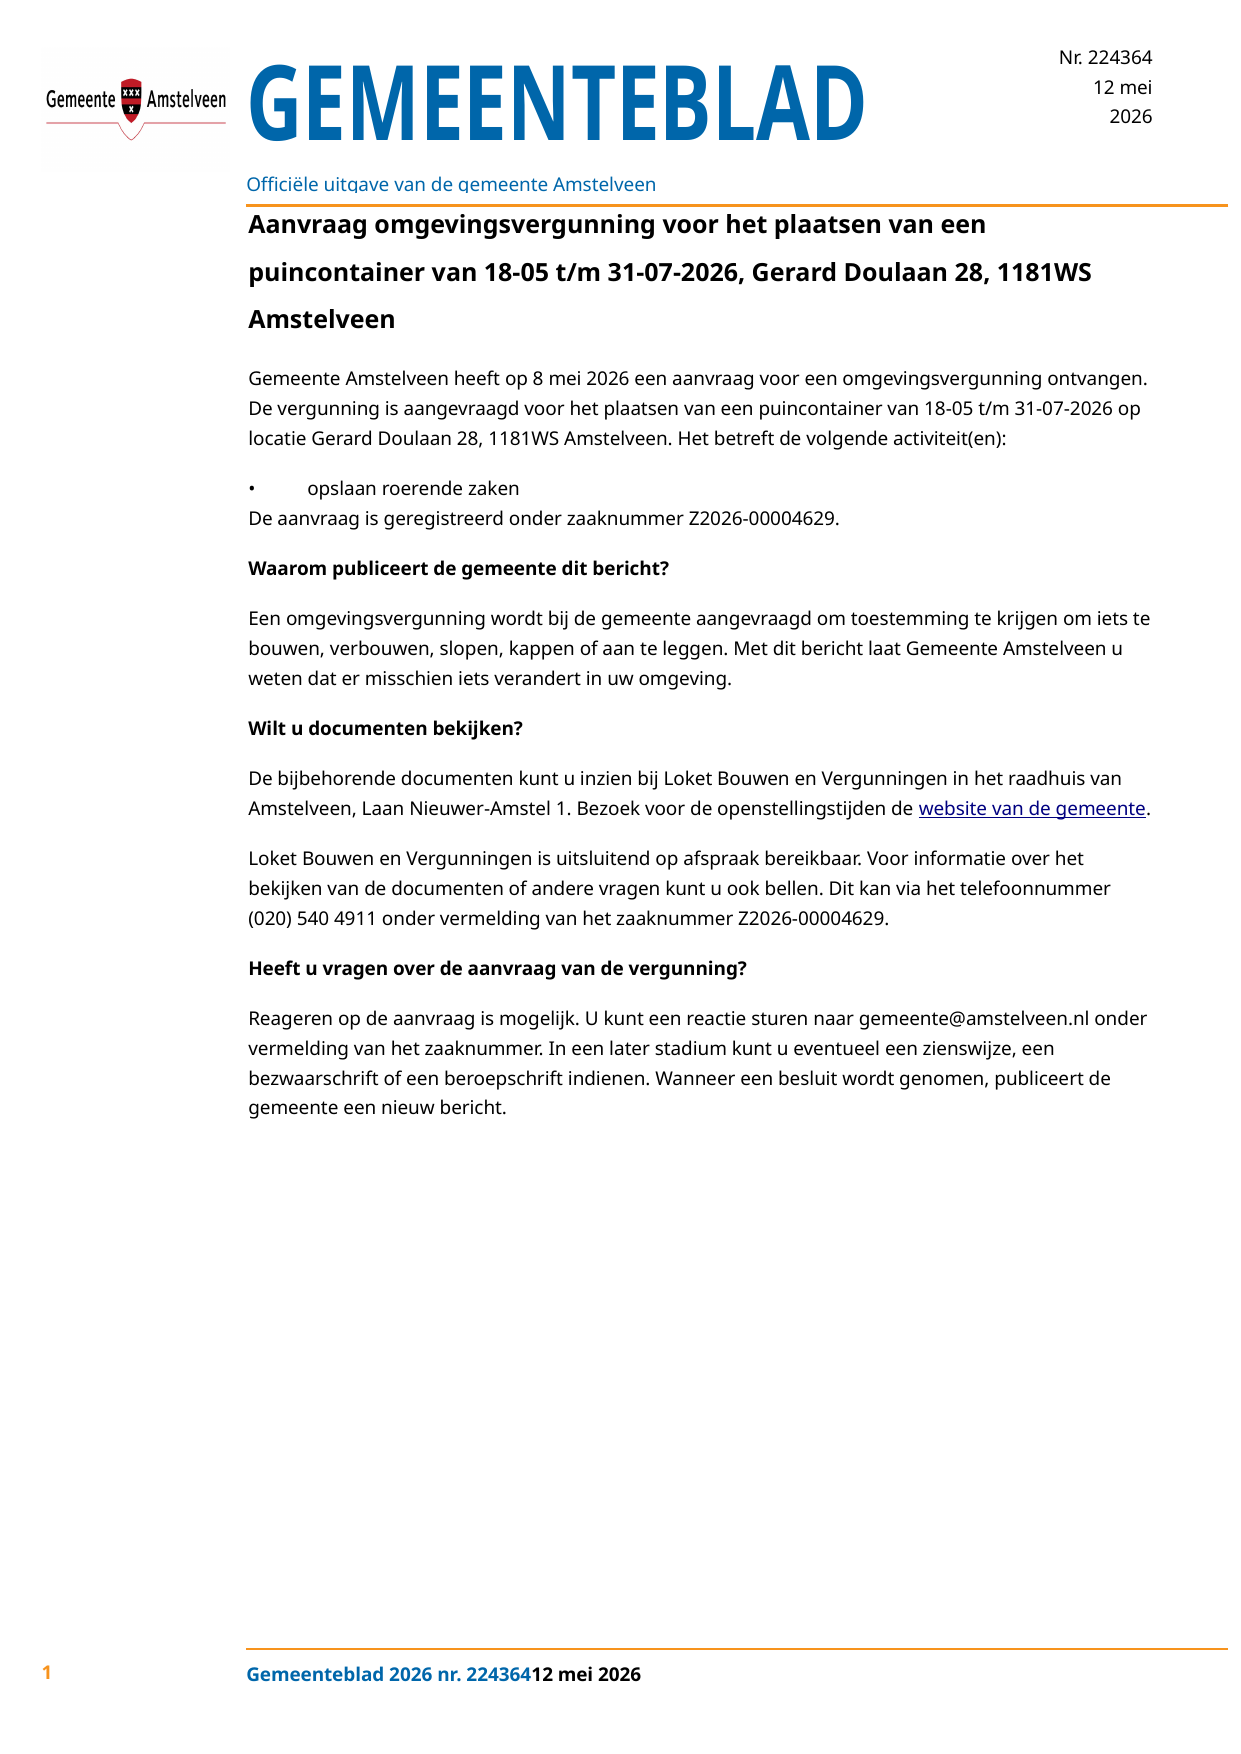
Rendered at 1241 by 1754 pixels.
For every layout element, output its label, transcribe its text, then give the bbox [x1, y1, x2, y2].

text Een omgevingsvergunning wordt bij de gemeente aangevraagd om toestemming te krijgen om iets te bouwen, verbouwen, slopen, kappen of aan te leggen. Met dit bericht laat Gemeente Amstelveen u weten dat er misschien iets verandert in uw omgeving. [248, 606, 1152, 690]
text Reageren op de aanvraag is mogelijk. U kunt een reactie sturen naar gemeente@amstelveen.nl onder vermelding van het zaaknummer. In een later stadium kunt u eventueel een zienswijze, een bezwaarschrift of een beroepschrift indienen. Wanneer een besluit wordt genomen, publiceert de gemeente een nieuw bericht. [248, 1006, 1152, 1120]
text De bijbehorende documenten kunt u inzien bij Loket Bouwen en Vergunningen in het raadhuis van Amstelveen, Laan Nieuwer-Amstel 1. Bezoek voor de openstellingstijden de website van de gemeente. [248, 766, 1152, 821]
text Heeft u vragen over de aanvraag van de vergunning? [248, 955, 1152, 981]
text Aanvraag omgevingsvergunning voor het plaatsen van een puincontainer van 18-05 t/m 31-07-2026, Gerard Doulaan 28, 1181WS Amstelveen [248, 207, 1152, 336]
text Gemeente Amstelveen heeft op 8 mei 2026 een aanvraag voor een omgevingsvergunning ontvangen. De vergunning is aangevraagd voor het plaatsen van een puincontainer van 18-05 t/m 31-07-2026 op locatie Gerard Doulaan 28, 1181WS Amstelveen. Het betreft de volgende activiteit(en): [248, 366, 1152, 450]
picture [41, 47, 231, 172]
text Wilt u documenten bekijken? [248, 715, 1152, 741]
text De aanvraag is geregistreerd onder zaaknummer Z2026-00004629. [248, 505, 1152, 530]
text Loket Bouwen en Vergunningen is uitsluitend op afspraak bereikbaar. Voor informatie over het bekijken van de documenten of andere vragen kunt u ook bellen. Dit kan via het telefoonnummer (020) 540 4911 onder vermelding van het zaaknummer Z2026-00004629. [248, 846, 1152, 930]
list opslaan roerende zaken [248, 475, 1152, 501]
text Waarom publiceert de gemeente dit bericht? [248, 555, 1152, 581]
